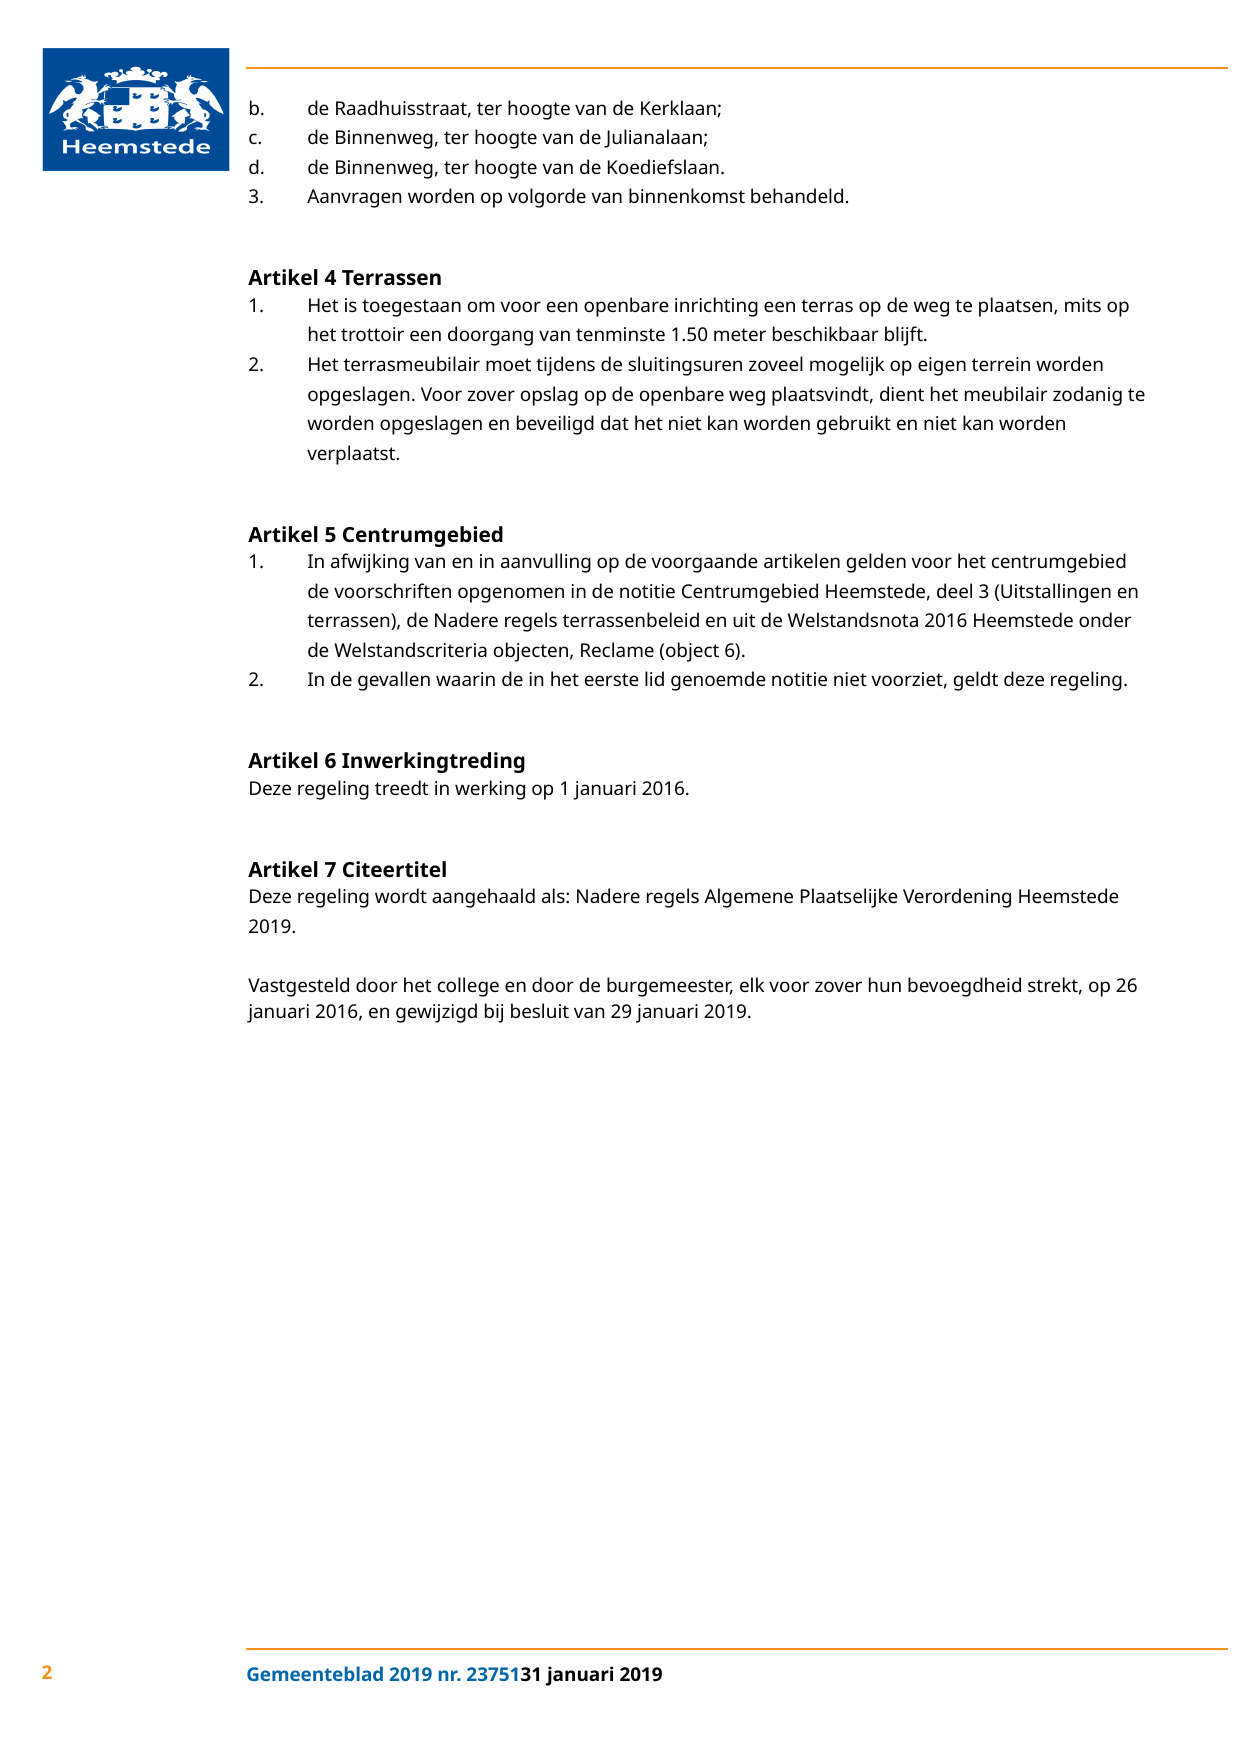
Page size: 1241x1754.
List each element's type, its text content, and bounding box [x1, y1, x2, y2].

text Deze regeling wordt aangehaald als: Nadere regels Algemene Plaatselijke Verordening Heemstede 2019. [248, 883, 1152, 939]
list Het terrasmeubilair moet tijdens de sluitingsuren zoveel mogelijk op eigen terrein worden opgeslagen. Voor zover opslag op de openbare weg plaatsvindt, dient het meubilair zodanig te worden opgeslagen en beveiligd dat het niet kan worden gebruikt en niet kan worden verplaatst. [248, 351, 1152, 466]
list de Raadhuisstraat, ter hoogte van de Kerklaan; [248, 95, 1152, 121]
list Aanvragen worden op volgorde van binnenkomst behandeld. [248, 183, 1152, 209]
list Het is toegestaan om voor een openbare inrichting een terras op de weg te plaatsen, mits op het trottoir een doorgang van tenminste 1.50 meter beschikbaar blijft. [248, 292, 1152, 347]
text Artikel 4 Terrassen [248, 263, 1152, 292]
text Deze regeling treedt in werking op 1 januari 2016. [248, 775, 1152, 801]
text Artikel 6 Inwerkingtreding [248, 747, 1152, 775]
text Artikel 7 Citeertitel [248, 855, 1152, 883]
list In de gevallen waarin de in het eerste lid genoemde notitie niet voorziet, geldt deze regeling. [248, 667, 1152, 692]
list de Binnenweg, ter hoogte van de Julianalaan; [248, 124, 1152, 150]
text Artikel 5 Centrumgebied [248, 520, 1152, 548]
list In afwijking van en in aanvulling op de voorgaande artikelen gelden voor het centrumgebied de voorschriften opgenomen in de notitie Centrumgebied Heemstede, deel 3 (Uitstallingen en terrassen), de Nadere regels terrassenbeleid en uit de Welstandsnota 2016 Heemstede onder de Welstandscriteria objecten, Reclame (object 6). [248, 548, 1152, 663]
text Vastgesteld door het college en door de burgemeester, elk voor zover hun bevoegdheid strekt, op 26 januari 2016, en gewijzigd bij besluit van 29 januari 2019. [248, 972, 1152, 1024]
picture [41, 47, 231, 172]
list de Binnenweg, ter hoogte van de Koediefslaan. [248, 154, 1152, 180]
